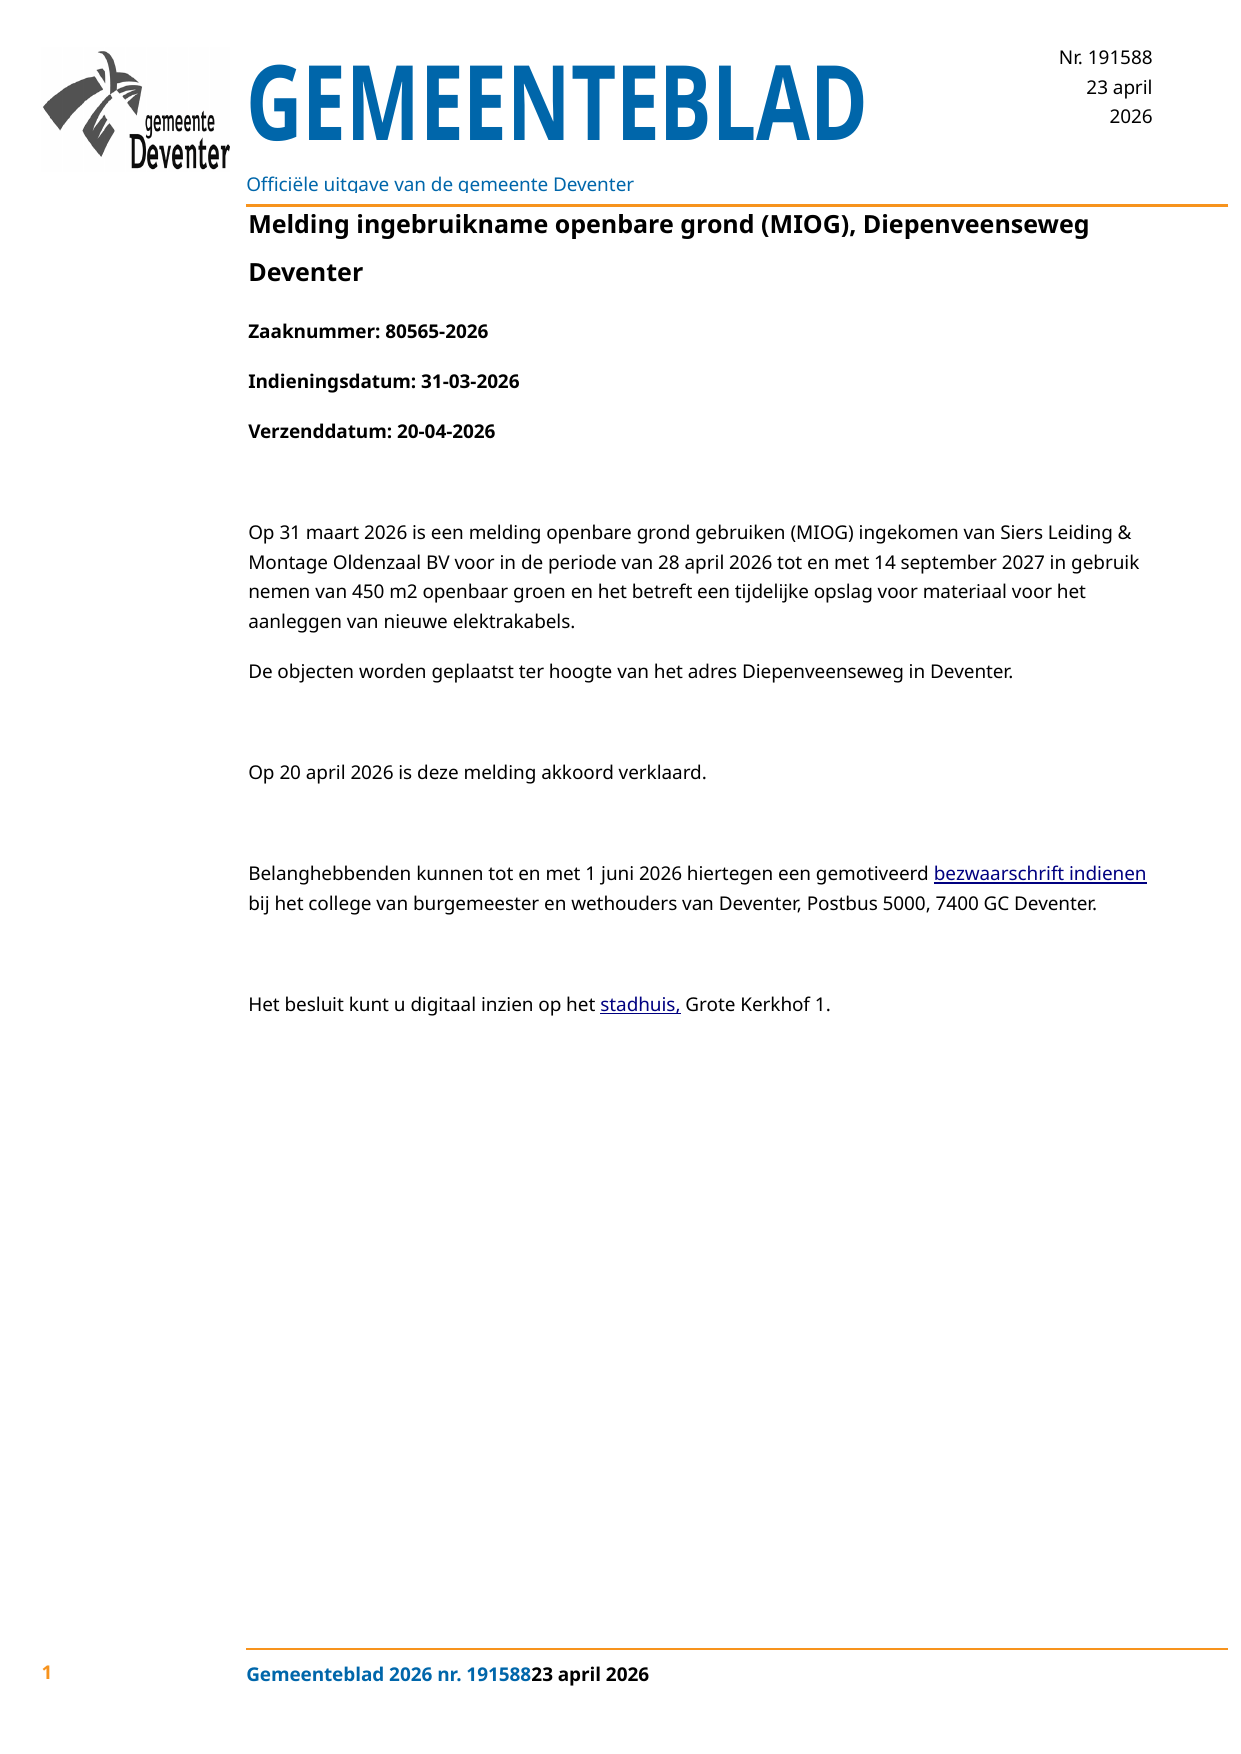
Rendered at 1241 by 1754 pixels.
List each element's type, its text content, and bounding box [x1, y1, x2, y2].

text Op 20 april 2026 is deze melding akkoord verklaard. [248, 759, 1152, 785]
text De objecten worden geplaatst ter hoogte van het adres Diepenveenseweg in Deventer. [248, 659, 1152, 684]
text Het besluit kunt u digitaal inzien op het stadhuis, Grote Kerkhof 1. [248, 991, 1152, 1017]
text Zaaknummer: 80565-2026 [248, 318, 1152, 344]
text Op 31 maart 2026 is een melding openbare grond gebruiken (MIOG) ingekomen van Siers Leiding & Montage Oldenzaal BV voor in de periode van 28 april 2026 tot en met 14 september 2027 in gebruik nemen van 450 m2 openbaar groen en het betreft een tijdelijke opslag voor materiaal voor het aanleggen van nieuwe elektrakabels. [248, 519, 1152, 634]
picture [41, 47, 231, 172]
text Verzenddatum: 20-04-2026 [248, 419, 1152, 444]
text Belanghebbenden kunnen tot en met 1 juni 2026 hiertegen een gemotiveerd bezwaarschrift indienen bij het college van burgemeester en wethouders van Deventer, Postbus 5000, 7400 GC Deventer. [248, 860, 1152, 916]
text Melding ingebruikname openbare grond (MIOG), Diepenveenseweg Deventer [248, 207, 1152, 288]
text Indieningsdatum: 31-03-2026 [248, 368, 1152, 394]
